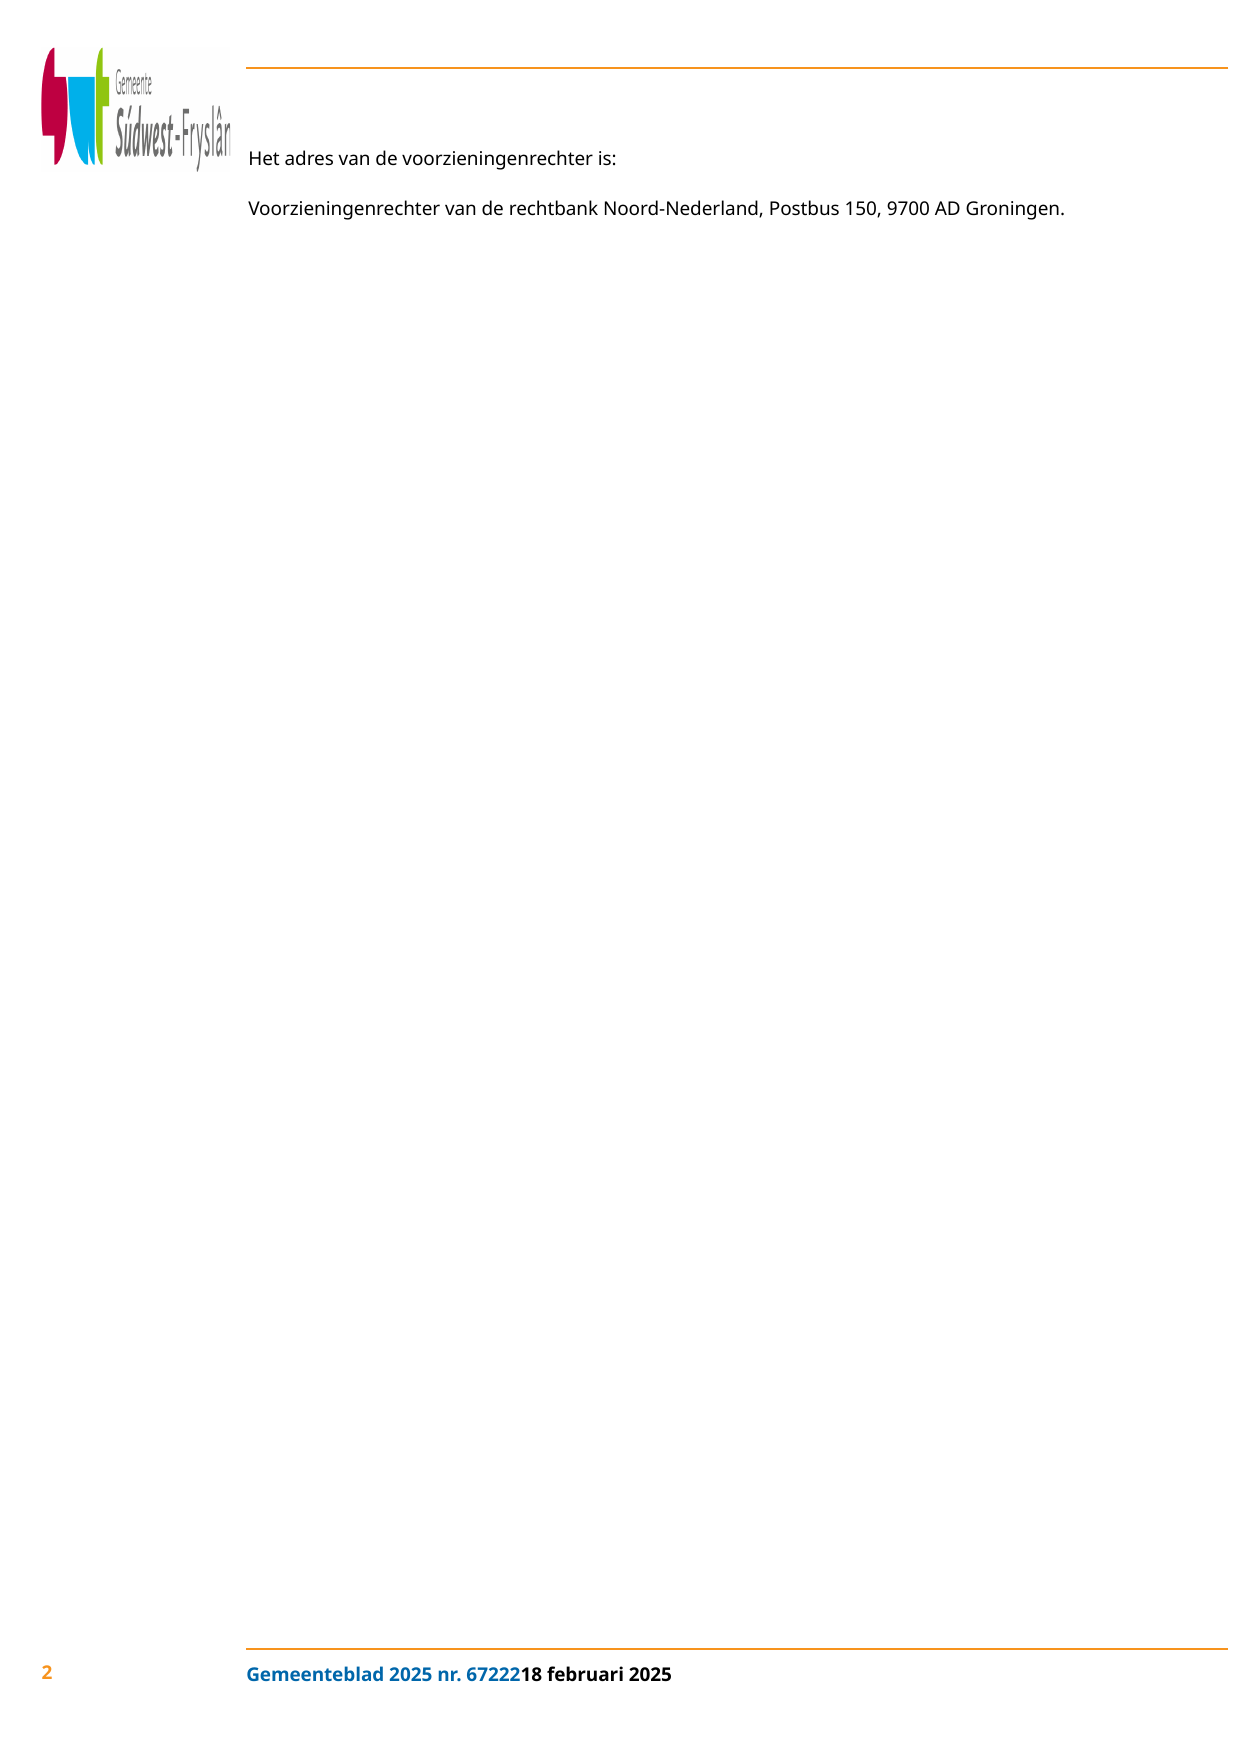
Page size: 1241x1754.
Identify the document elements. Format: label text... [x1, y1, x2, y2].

picture [41, 47, 231, 172]
text Het adres van de voorzieningenrechter is: [248, 145, 1152, 171]
text Voorzieningenrechter van de rechtbank Noord-Nederland, Postbus 150, 9700 AD Groningen. [248, 196, 1152, 221]
